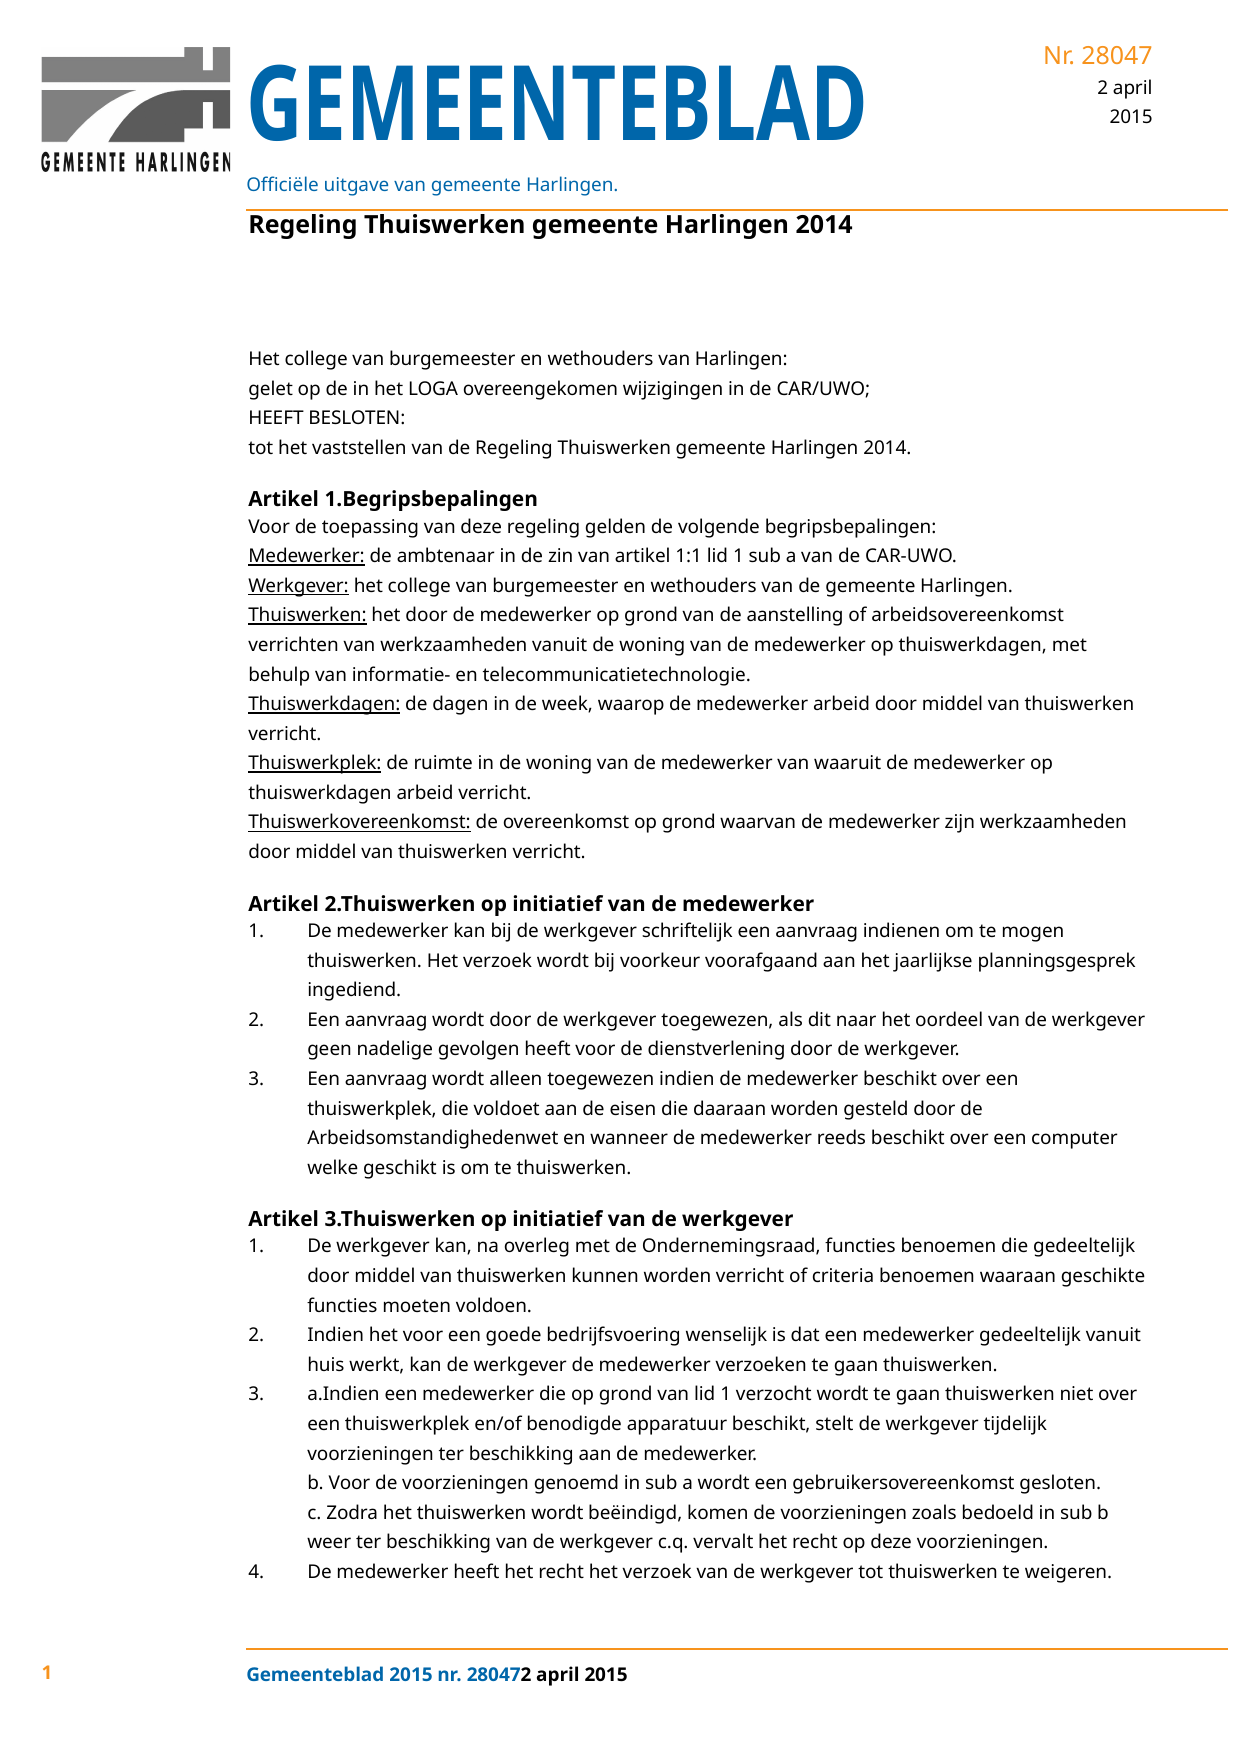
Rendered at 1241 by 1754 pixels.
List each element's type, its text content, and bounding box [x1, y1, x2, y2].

text gelet op de in het LOGA overeengekomen wijzigingen in de CAR/UWO; [248, 375, 1152, 401]
text Regeling Thuiswerken gemeente Harlingen 2014 [248, 211, 1152, 241]
text Medewerker: de ambtenaar in de zin van artikel 1:1 lid 1 sub a van de CAR-UWO. [248, 542, 1152, 568]
text Thuiswerkdagen: de dagen in de week, waarop de medewerker arbeid door middel van thuiswerken verricht. [248, 690, 1152, 746]
list Een aanvraag wordt door de werkgever toegewezen, als dit naar het oordeel van de werkgever geen nadelige gevolgen heeft voor de dienstverlening door de werkgever. [248, 1006, 1152, 1061]
list De medewerker kan bij de werkgever schriftelijk een aanvraag indienen om te mogen thuiswerken. Het verzoek wordt bij voorkeur voorafgaand aan het jaarlijkse planningsgesprek ingediend. [248, 917, 1152, 1002]
text tot het vaststellen van de Regeling Thuiswerken gemeente Harlingen 2014. [248, 434, 1152, 460]
text Het college van burgemeester en wethouders van Harlingen: [248, 345, 1152, 371]
text Werkgever: het college van burgemeester en wethouders van de gemeente Harlingen. [248, 572, 1152, 598]
text Artikel 2.Thuiswerken op initiatief van de medewerker [248, 889, 1152, 917]
list De werkgever kan, na overleg met de Ondernemingsraad, functies benoemen die gedeeltelijk door middel van thuiswerken kunnen worden verricht of criteria benoemen waaraan geschikte functies moeten voldoen. [248, 1233, 1152, 1318]
list c. Zodra het thuiswerken wordt beëindigd, komen de voorzieningen zoals bedoeld in sub b weer ter beschikking van de werkgever c.q. vervalt het recht op deze voorzieningen. [248, 1499, 1152, 1554]
text Thuiswerkovereenkomst: de overeenkomst op grond waarvan de medewerker zijn werkzaamheden door middel van thuiswerken verricht. [248, 809, 1152, 864]
text Thuiswerkplek: de ruimte in de woning van de medewerker van waaruit de medewerker op thuiswerkdagen arbeid verricht. [248, 749, 1152, 805]
list b. Voor de voorzieningen genoemd in sub a wordt een gebruikersovereenkomst gesloten. [248, 1469, 1152, 1495]
text Artikel 3.Thuiswerken op initiatief van de werkgever [248, 1204, 1152, 1233]
text Artikel 1.Begripsbepalingen [248, 484, 1152, 513]
list Een aanvraag wordt alleen toegewezen indien de medewerker beschikt over een thuiswerkplek, die voldoet aan de eisen die daaraan worden gesteld door de Arbeidsomstandighedenwet en wanneer de medewerker reeds beschikt over een computer welke geschikt is om te thuiswerken. [248, 1065, 1152, 1179]
text Thuiswerken: het door de medewerker op grond van de aanstelling of arbeidsovereenkomst verrichten van werkzaamheden vanuit de woning van de medewerker op thuiswerkdagen, met behulp van informatie- en telecommunicatietechnologie. [248, 602, 1152, 687]
list De medewerker heeft het recht het verzoek van de werkgever tot thuiswerken te weigeren. [248, 1558, 1152, 1584]
list Indien het voor een goede bedrijfsvoering wenselijk is dat een medewerker gedeeltelijk vanuit huis werkt, kan de werkgever de medewerker verzoeken te gaan thuiswerken. [248, 1321, 1152, 1377]
picture [41, 47, 231, 172]
text HEEFT BESLOTEN: [248, 404, 1152, 430]
list a.Indien een medewerker die op grond van lid 1 verzocht wordt te gaan thuiswerken niet over een thuiswerkplek en/of benodigde apparatuur beschikt, stelt de werkgever tijdelijk voorzieningen ter beschikking aan de medewerker. [248, 1381, 1152, 1466]
text Voor de toepassing van deze regeling gelden de volgende begripsbepalingen: [248, 513, 1152, 539]
